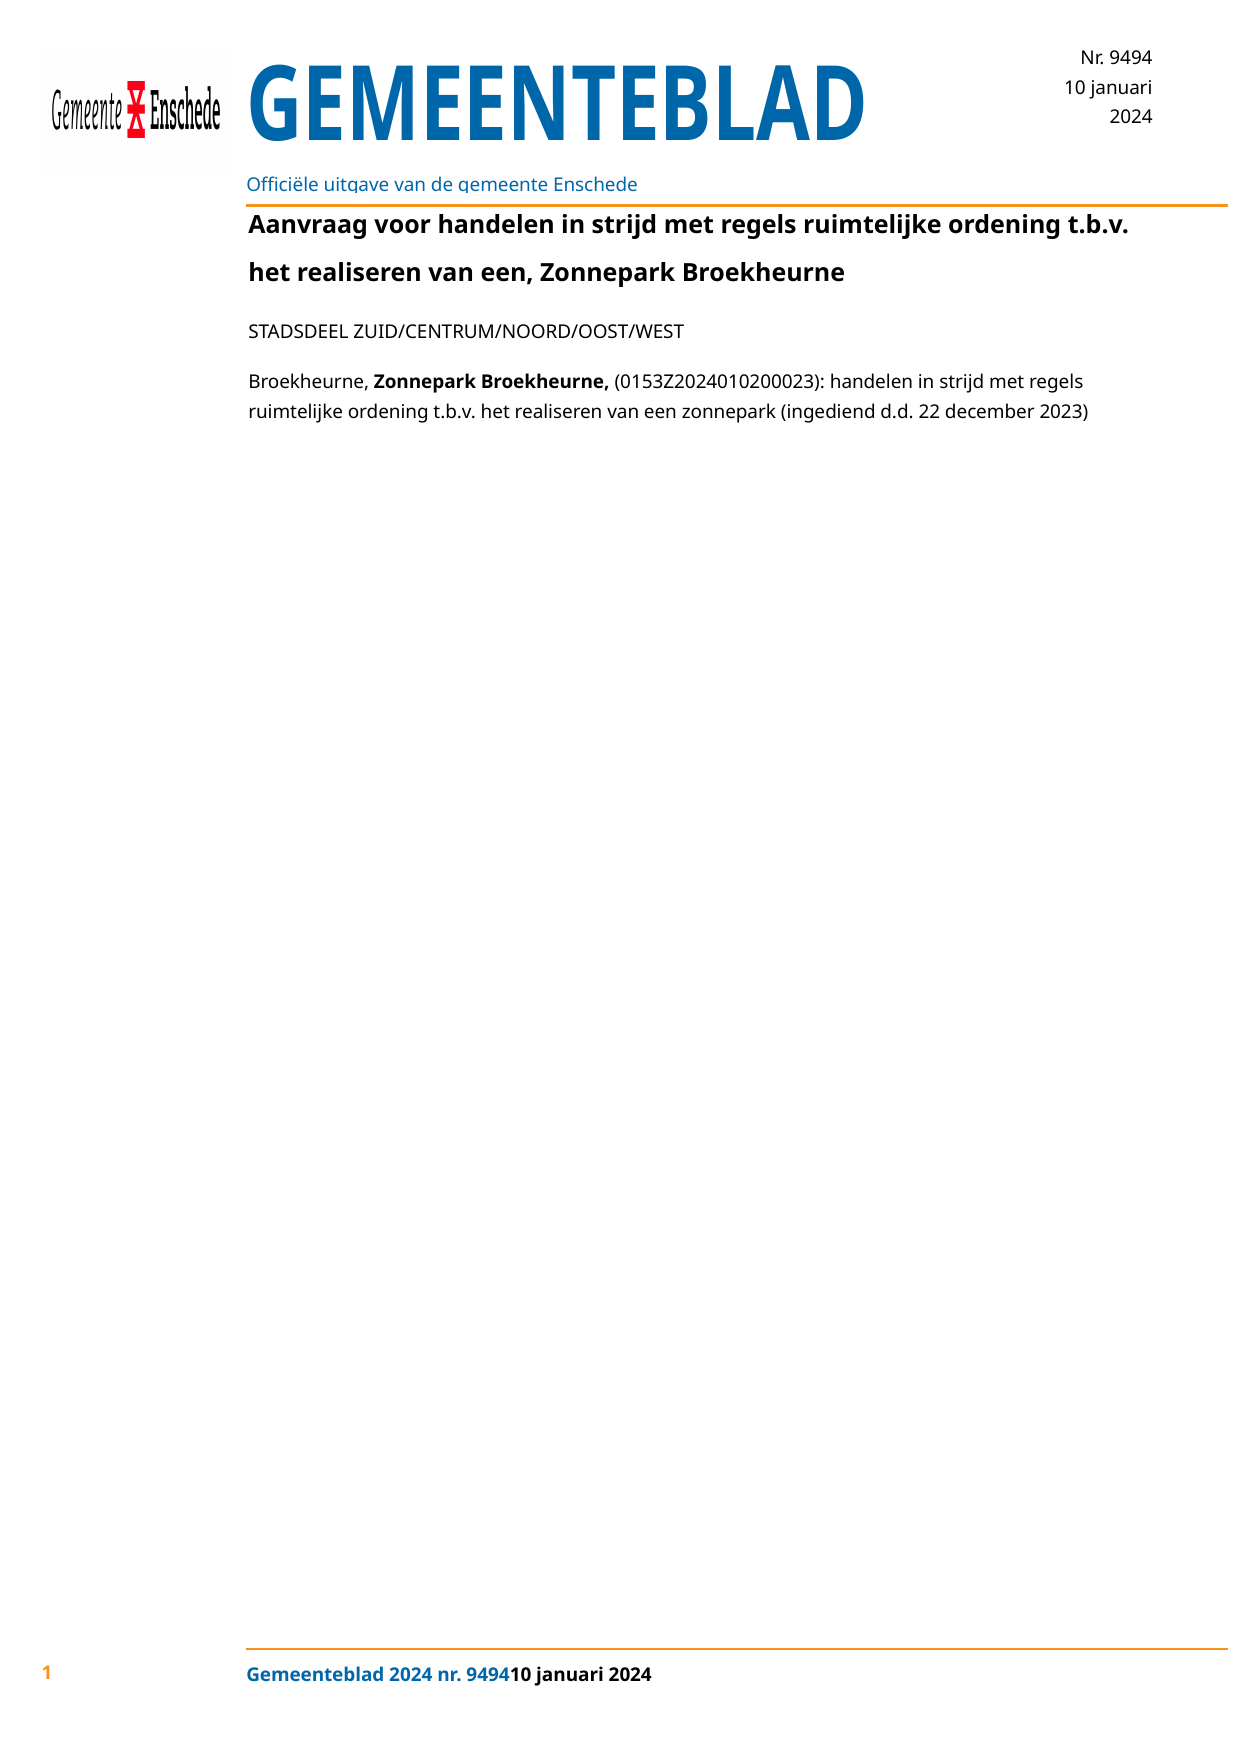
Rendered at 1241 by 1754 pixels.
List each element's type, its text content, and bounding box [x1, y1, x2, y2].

picture [41, 47, 231, 172]
text STADSDEEL ZUID/CENTRUM/NOORD/OOST/WEST [248, 318, 1152, 344]
text Broekheurne, Zonnepark Broekheurne, (0153Z2024010200023): handelen in strijd met regels ruimtelijke ordening t.b.v. het realiseren van een zonnepark (ingediend d.d. 22 december 2023) [248, 368, 1152, 424]
text Aanvraag voor handelen in strijd met regels ruimtelijke ordening t.b.v. het realiseren van een, Zonnepark Broekheurne [248, 207, 1152, 288]
